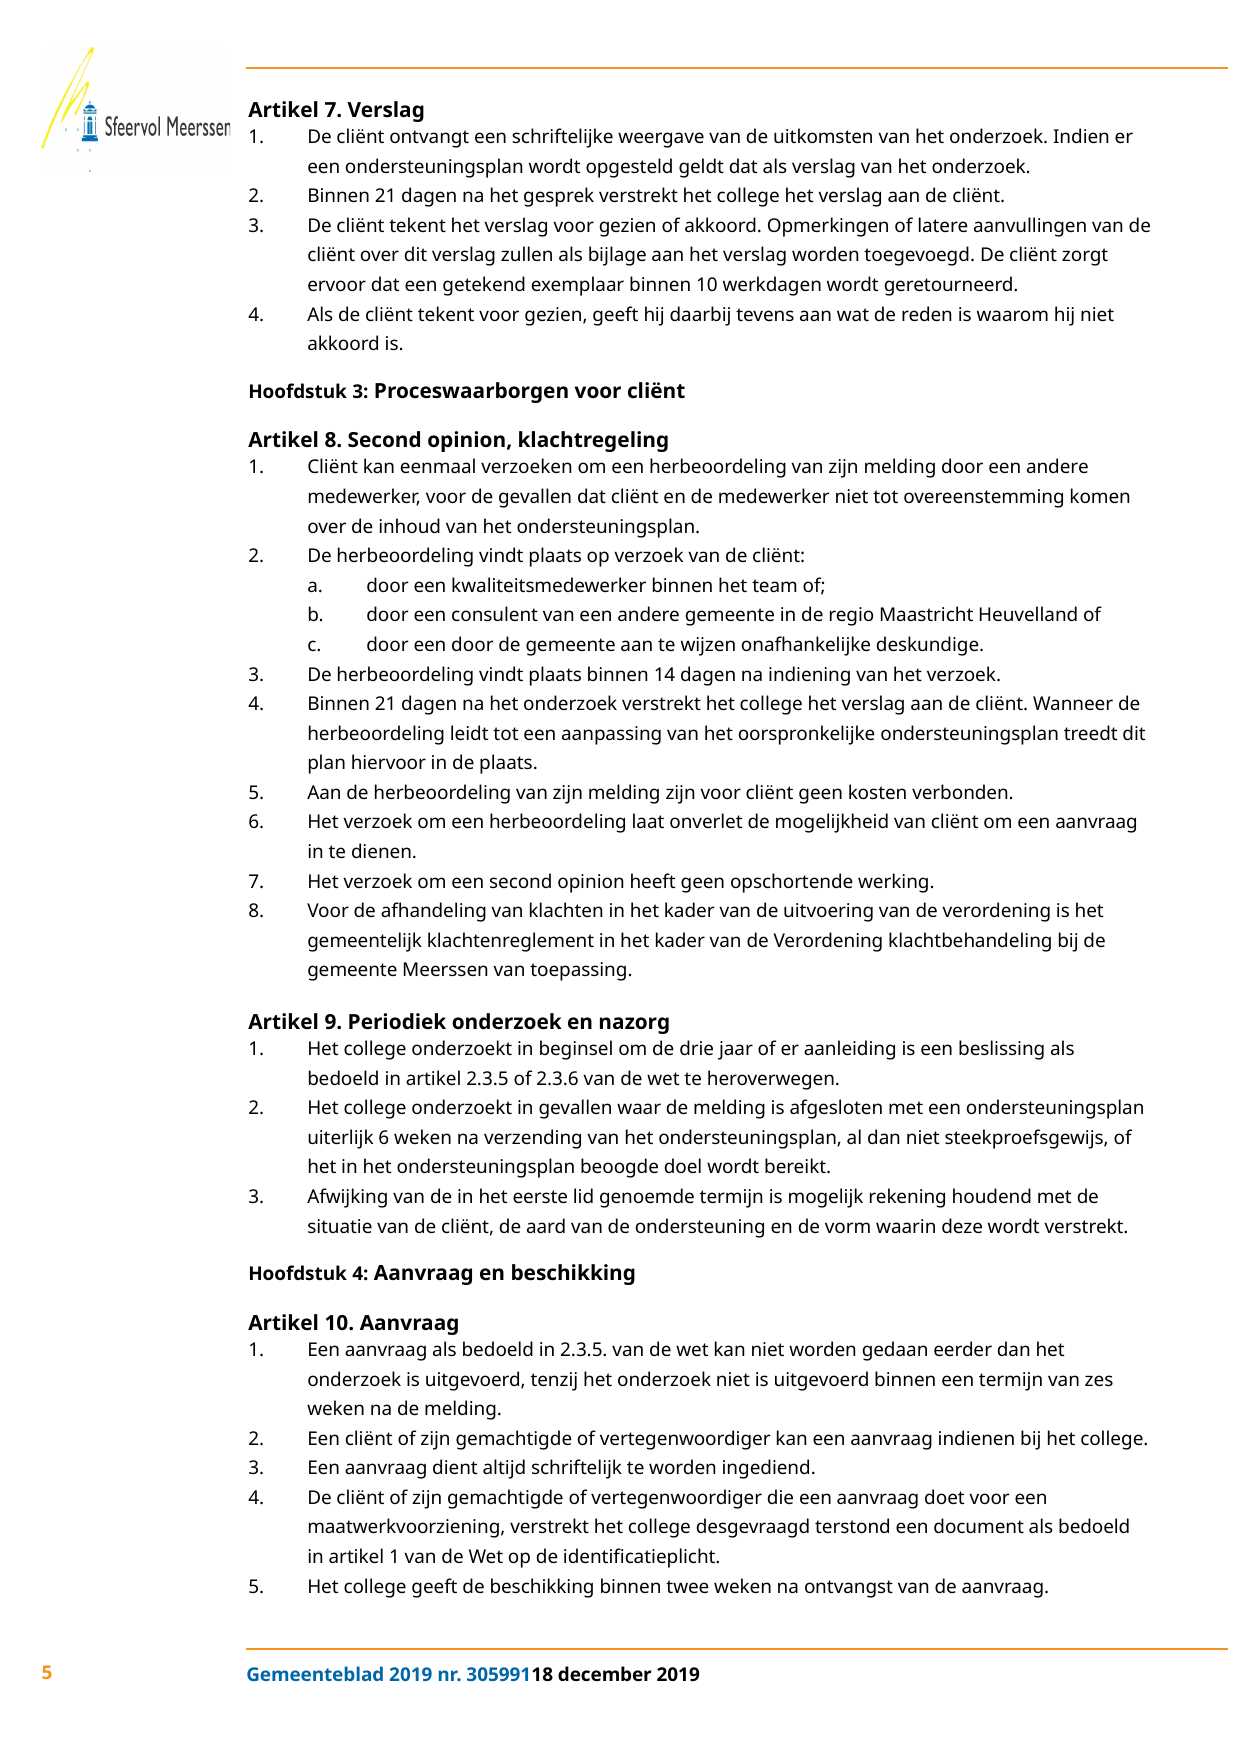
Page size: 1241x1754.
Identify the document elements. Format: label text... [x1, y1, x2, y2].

text Artikel 8. Second opinion, klachtregeling [248, 425, 1152, 454]
text Hoofdstuk 4: Aanvraag en beschikking [248, 1258, 1152, 1287]
list Het college onderzoekt in beginsel om de drie jaar of er aanleiding is een beslissing als bedoeld in artikel 2.3.5 of 2.3.6 van de wet te heroverwegen. [248, 1035, 1152, 1091]
list door een kwaliteitsmedewerker binnen het team of; [307, 572, 1152, 598]
list Het college onderzoekt in gevallen waar de melding is afgesloten met een ondersteuningsplan uiterlijk 6 weken na verzending van het ondersteuningsplan, al dan niet steekproefsgewijs, of het in het ondersteuningsplan beoogde doel wordt bereikt. [248, 1094, 1152, 1179]
text Artikel 7. Verslag [248, 95, 1152, 123]
list Cliënt kan eenmaal verzoeken om een herbeoordeling van zijn melding door een andere medewerker, voor de gevallen dat cliënt en de medewerker niet tot overeenstemming komen over de inhoud van het ondersteuningsplan. [248, 454, 1152, 538]
text Artikel 9. Periodiek onderzoek en nazorg [248, 1007, 1152, 1035]
list door een door de gemeente aan te wijzen onafhankelijke deskundige. [307, 631, 1152, 657]
text Artikel 10. Aanvraag [248, 1308, 1152, 1336]
list Een aanvraag dient altijd schriftelijk te worden ingediend. [248, 1454, 1152, 1480]
list door een consulent van een andere gemeente in de regio Maastricht Heuvelland of [307, 602, 1152, 627]
list Aan de herbeoordeling van zijn melding zijn voor cliënt geen kosten verbonden. [248, 779, 1152, 805]
list Afwijking van de in het eerste lid genoemde termijn is mogelijk rekening houdend met de situatie van de cliënt, de aard van de ondersteuning en de vorm waarin deze wordt verstrekt. [248, 1183, 1152, 1239]
list De cliënt ontvangt een schriftelijke weergave van de uitkomsten van het onderzoek. Indien er een ondersteuningsplan wordt opgesteld geldt dat als verslag van het onderzoek. [248, 123, 1152, 178]
list De cliënt tekent het verslag voor gezien of akkoord. Opmerkingen of latere aanvullingen van de cliënt over dit verslag zullen als bijlage aan het verslag worden toegevoegd. De cliënt zorgt ervoor dat een getekend exemplaar binnen 10 werkdagen wordt geretourneerd. [248, 212, 1152, 297]
list Binnen 21 dagen na het onderzoek verstrekt het college het verslag aan de cliënt. Wanneer de herbeoordeling leidt tot een aanpassing van het oorspronkelijke ondersteuningsplan treedt dit plan hiervoor in de plaats. [248, 690, 1152, 775]
list De herbeoordeling vindt plaats op verzoek van de cliënt: [248, 542, 1152, 568]
list Het verzoek om een herbeoordeling laat onverlet de mogelijkheid van cliënt om een aanvraag in te dienen. [248, 809, 1152, 864]
list Een aanvraag als bedoeld in 2.3.5. van de wet kan niet worden gedaan eerder dan het onderzoek is uitgevoerd, tenzij het onderzoek niet is uitgevoerd binnen een termijn van zes weken na de melding. [248, 1336, 1152, 1421]
list Het verzoek om een second opinion heeft geen opschortende werking. [248, 868, 1152, 893]
list Het college geeft de beschikking binnen twee weken na ontvangst van de aanvraag. [248, 1573, 1152, 1599]
list De herbeoordeling vindt plaats binnen 14 dagen na indiening van het verzoek. [248, 661, 1152, 686]
picture [41, 47, 231, 172]
text Hoofdstuk 3: Proceswaarborgen voor cliënt [248, 376, 1152, 404]
list Als de cliënt tekent voor gezien, geeft hij daarbij tevens aan wat de reden is waarom hij niet akkoord is. [248, 301, 1152, 356]
list Voor de afhandeling van klachten in het kader van de uitvoering van de verordening is het gemeentelijk klachtenreglement in het kader van de Verordening klachtbehandeling bij de gemeente Meerssen van toepassing. [248, 897, 1152, 982]
list De cliënt of zijn gemachtigde of vertegenwoordiger die een aanvraag doet voor een maatwerkvoorziening, verstrekt het college desgevraagd terstond een document als bedoeld in artikel 1 van de Wet op de identificatieplicht. [248, 1484, 1152, 1569]
list Binnen 21 dagen na het gesprek verstrekt het college het verslag aan de cliënt. [248, 182, 1152, 208]
list Een cliënt of zijn gemachtigde of vertegenwoordiger kan een aanvraag indienen bij het college. [248, 1425, 1152, 1451]
